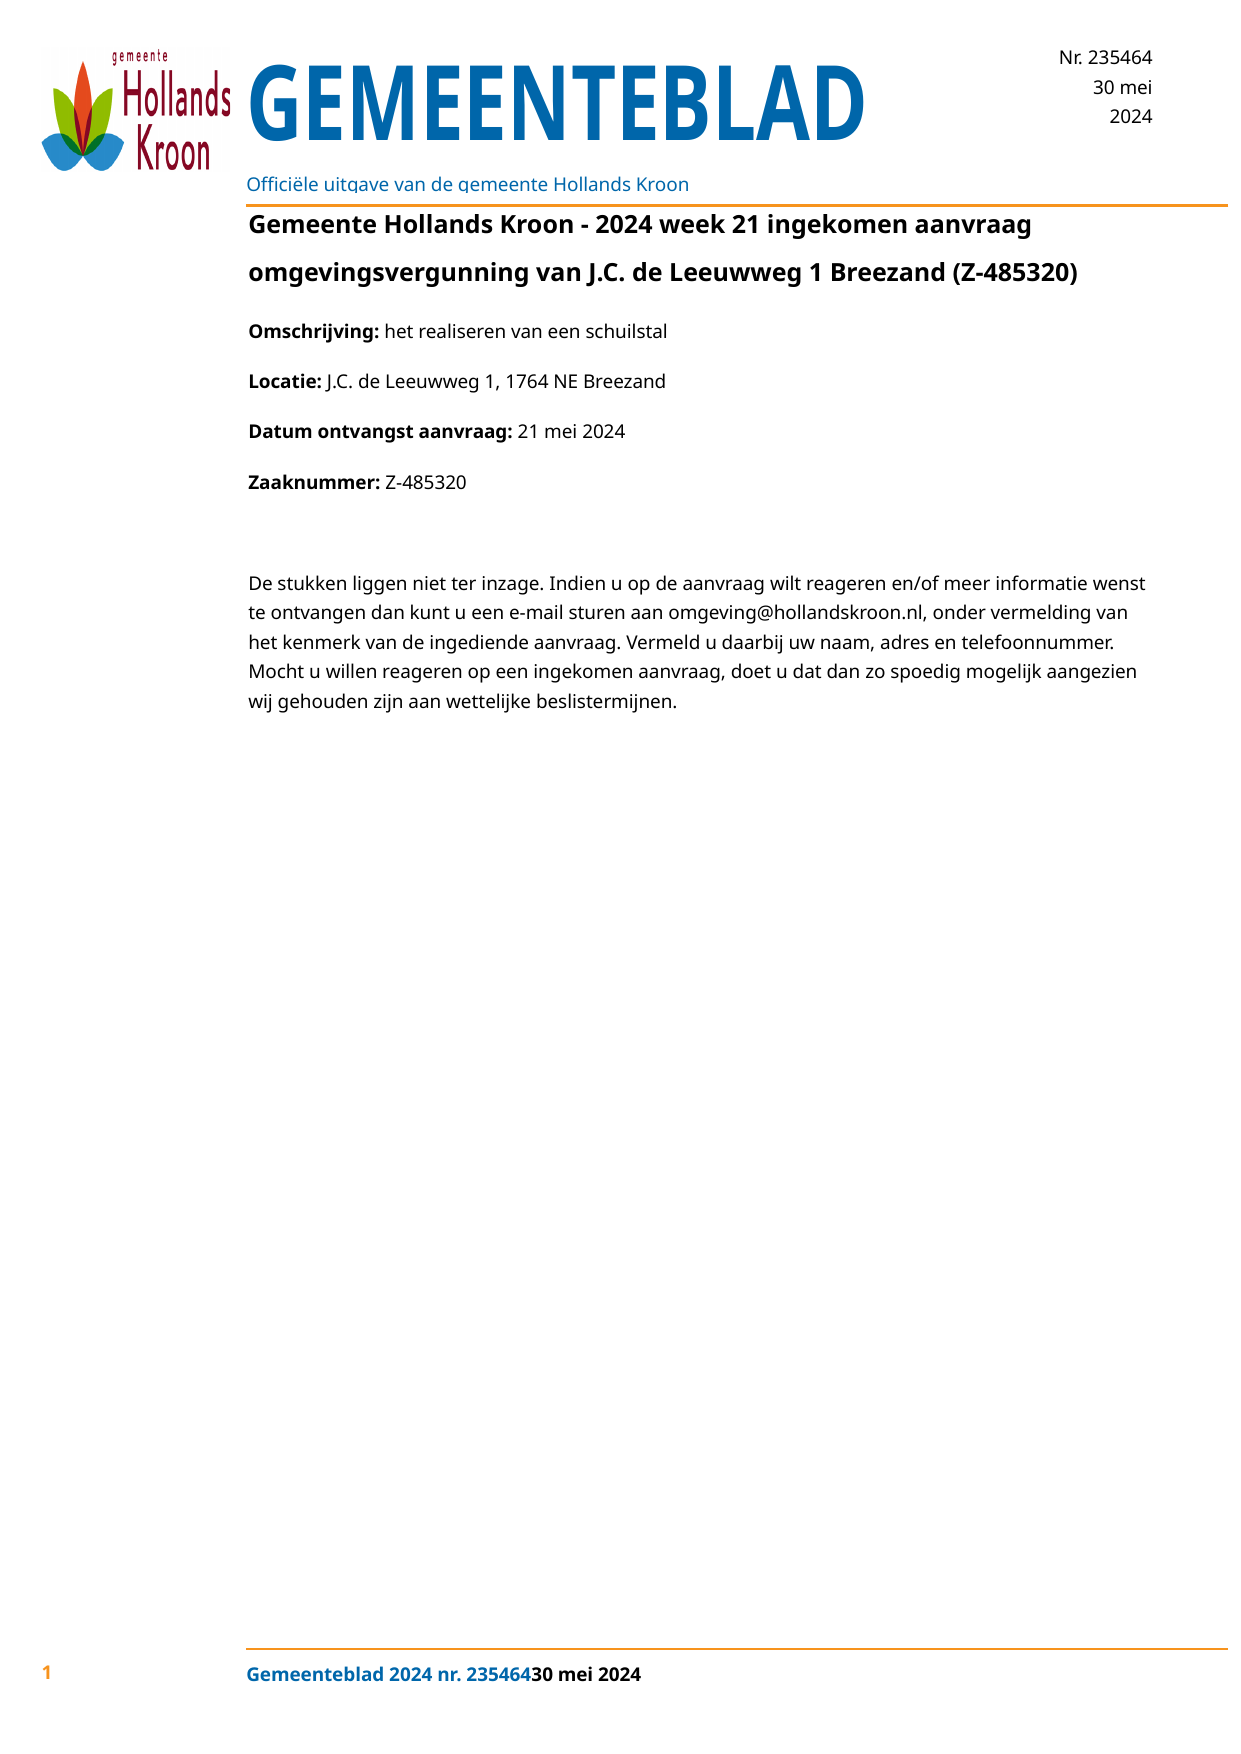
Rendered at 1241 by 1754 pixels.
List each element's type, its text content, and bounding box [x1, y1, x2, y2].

text Zaaknummer: Z-485320 [248, 469, 1152, 495]
text Locatie: J.C. de Leeuwweg 1, 1764 NE Breezand [248, 368, 1152, 394]
picture [41, 47, 231, 172]
text Omschrijving: het realiseren van een schuilstal [248, 318, 1152, 344]
text De stukken liggen niet ter inzage. Indien u op de aanvraag wilt reageren en/of meer informatie wenst te ontvangen dan kunt u een e-mail sturen aan omgeving@hollandskroon.nl, onder vermelding van het kenmerk van de ingediende aanvraag. Vermeld u daarbij uw naam, adres en telefoonnummer. Mocht u willen reageren op een ingekomen aanvraag, doet u dat dan zo spoedig mogelijk aangezien wij gehouden zijn aan wettelijke beslistermijnen. [248, 570, 1152, 714]
text Gemeente Hollands Kroon - 2024 week 21 ingekomen aanvraag omgevingsvergunning van J.C. de Leeuwweg 1 Breezand (Z-485320) [248, 207, 1152, 288]
text Datum ontvangst aanvraag: 21 mei 2024 [248, 419, 1152, 444]
